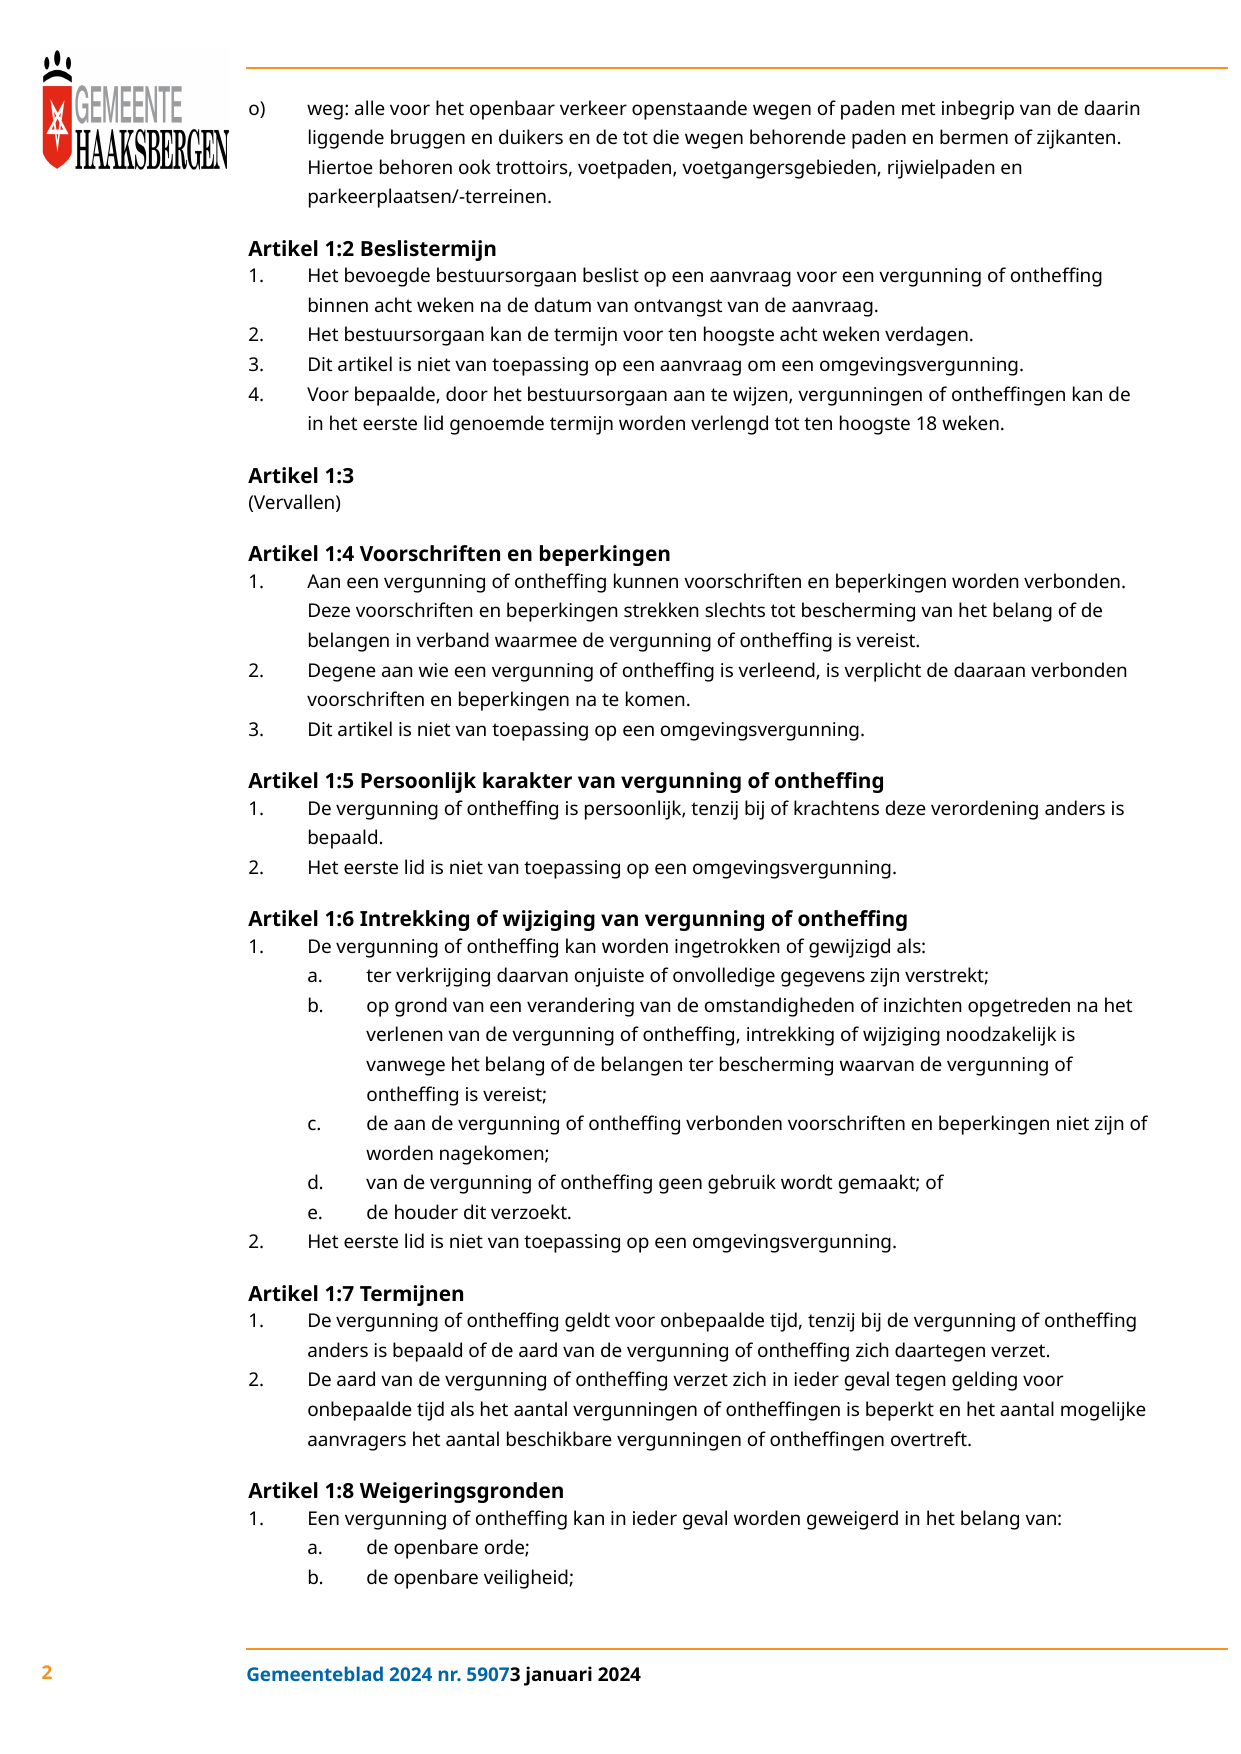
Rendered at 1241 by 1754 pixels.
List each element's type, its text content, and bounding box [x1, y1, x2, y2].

picture [41, 47, 231, 172]
text Artikel 1:3 [248, 461, 1152, 489]
list Aan een vergunning of ontheffing kunnen voorschriften en beperkingen worden verbonden. Deze voorschriften en beperkingen strekken slechts tot bescherming van het belang of de belangen in verband waarmee de vergunning of ontheffing is vereist. [248, 568, 1152, 653]
list de openbare orde; [307, 1534, 1152, 1560]
list De vergunning of ontheffing kan worden ingetrokken of gewijzigd als: [248, 933, 1152, 958]
list Voor bepaalde, door het bestuursorgaan aan te wijzen, vergunningen of ontheffingen kan de in het eerste lid genoemde termijn worden verlengd tot ten hoogste 18 weken. [248, 381, 1152, 436]
text Artikel 1:8 Weigeringsgronden [248, 1476, 1152, 1505]
list Degene aan wie een vergunning of ontheffing is verleend, is verplicht de daaraan verbonden voorschriften en beperkingen na te komen. [248, 657, 1152, 712]
list Dit artikel is niet van toepassing op een omgevingsvergunning. [248, 716, 1152, 742]
list van de vergunning of ontheffing geen gebruik wordt gemaakt; of [307, 1169, 1152, 1195]
text Artikel 1:7 Termijnen [248, 1279, 1152, 1307]
list Het eerste lid is niet van toepassing op een omgevingsvergunning. [248, 854, 1152, 880]
text (Vervallen) [248, 489, 1152, 515]
list Het bestuursorgaan kan de termijn voor ten hoogste acht weken verdagen. [248, 322, 1152, 347]
text Artikel 1:4 Voorschriften en beperkingen [248, 539, 1152, 568]
list De vergunning of ontheffing is persoonlijk, tenzij bij of krachtens deze verordening anders is bepaald. [248, 795, 1152, 850]
list De vergunning of ontheffing geldt voor onbepaalde tijd, tenzij bij de vergunning of ontheffing anders is bepaald of de aard van de vergunning of ontheffing zich daartegen verzet. [248, 1307, 1152, 1363]
list weg: alle voor het openbaar verkeer openstaande wegen of paden met inbegrip van de daarin liggende bruggen en duikers en de tot die wegen behorende paden en bermen of zijkanten. Hiertoe behoren ook trottoirs, voetpaden, voetgangersgebieden, rijwielpaden en parkeerplaatsen/-terreinen. [248, 95, 1152, 209]
list Dit artikel is niet van toepassing op een aanvraag om een omgevingsvergunning. [248, 351, 1152, 377]
list Een vergunning of ontheffing kan in ieder geval worden geweigerd in het belang van: [248, 1505, 1152, 1530]
list de aan de vergunning of ontheffing verbonden voorschriften en beperkingen niet zijn of worden nagekomen; [307, 1110, 1152, 1166]
text Artikel 1:6 Intrekking of wijziging van vergunning of ontheffing [248, 904, 1152, 933]
list ter verkrijging daarvan onjuiste of onvolledige gegevens zijn verstrekt; [307, 962, 1152, 988]
text Artikel 1:5 Persoonlijk karakter van vergunning of ontheffing [248, 766, 1152, 795]
list Het bevoegde bestuursorgaan beslist op een aanvraag voor een vergunning of ontheffing binnen acht weken na de datum van ontvangst van de aanvraag. [248, 262, 1152, 318]
list de openbare veiligheid; [307, 1564, 1152, 1589]
list De aard van de vergunning of ontheffing verzet zich in ieder geval tegen gelding voor onbepaalde tijd als het aantal vergunningen of ontheffingen is beperkt en het aantal mogelijke aanvragers het aantal beschikbare vergunningen of ontheffingen overtreft. [248, 1367, 1152, 1452]
text Artikel 1:2 Beslistermijn [248, 234, 1152, 262]
list op grond van een verandering van de omstandigheden of inzichten opgetreden na het verlenen van de vergunning of ontheffing, intrekking of wijziging noodzakelijk is vanwege het belang of de belangen ter bescherming waarvan de vergunning of ontheffing is vereist; [307, 992, 1152, 1106]
list Het eerste lid is niet van toepassing op een omgevingsvergunning. [248, 1229, 1152, 1254]
list de houder dit verzoekt. [307, 1199, 1152, 1225]
